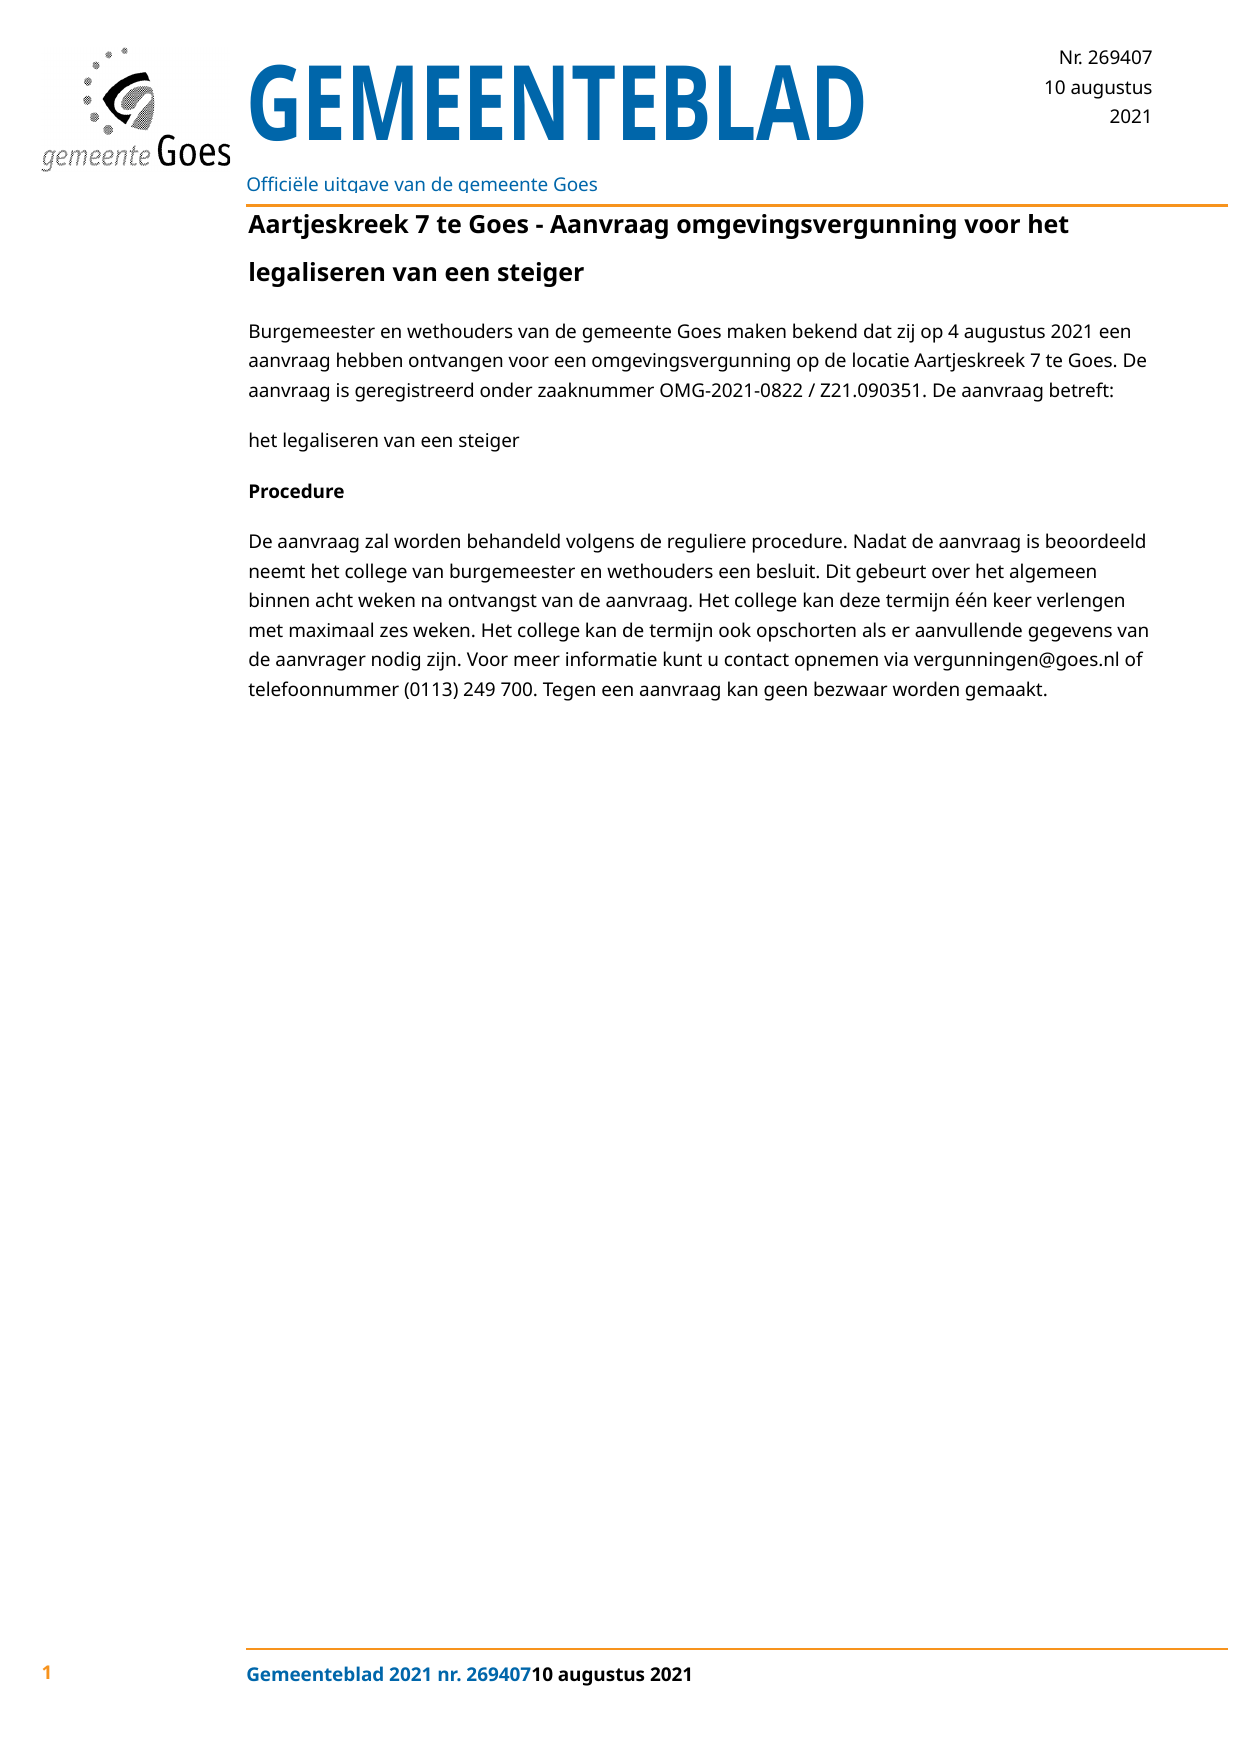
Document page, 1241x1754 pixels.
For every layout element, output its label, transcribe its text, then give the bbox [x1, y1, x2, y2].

text De aanvraag zal worden behandeld volgens de reguliere procedure. Nadat de aanvraag is beoordeeld neemt het college van burgemeester en wethouders een besluit. Dit gebeurt over het algemeen binnen acht weken na ontvangst van de aanvraag. Het college kan deze termijn één keer verlengen met maximaal zes weken. Het college kan de termijn ook opschorten als er aanvullende gegevens van de aanvrager nodig zijn. Voor meer informatie kunt u contact opnemen via vergunningen@goes.nl of telefoonnummer (0113) 249 700. Tegen een aanvraag kan geen bezwaar worden gemaakt. [248, 528, 1152, 702]
text het legaliseren van een steiger [248, 427, 1152, 453]
picture [41, 47, 231, 172]
text Procedure [248, 478, 1152, 504]
text Burgemeester en wethouders van de gemeente Goes maken bekend dat zij op 4 augustus 2021 een aanvraag hebben ontvangen voor een omgevingsvergunning op de locatie Aartjeskreek 7 te Goes. De aanvraag is geregistreerd onder zaaknummer OMG-2021-0822 / Z21.090351. De aanvraag betreft: [248, 318, 1152, 403]
text Aartjeskreek 7 te Goes - Aanvraag omgevingsvergunning voor het legaliseren van een steiger [248, 207, 1152, 288]
